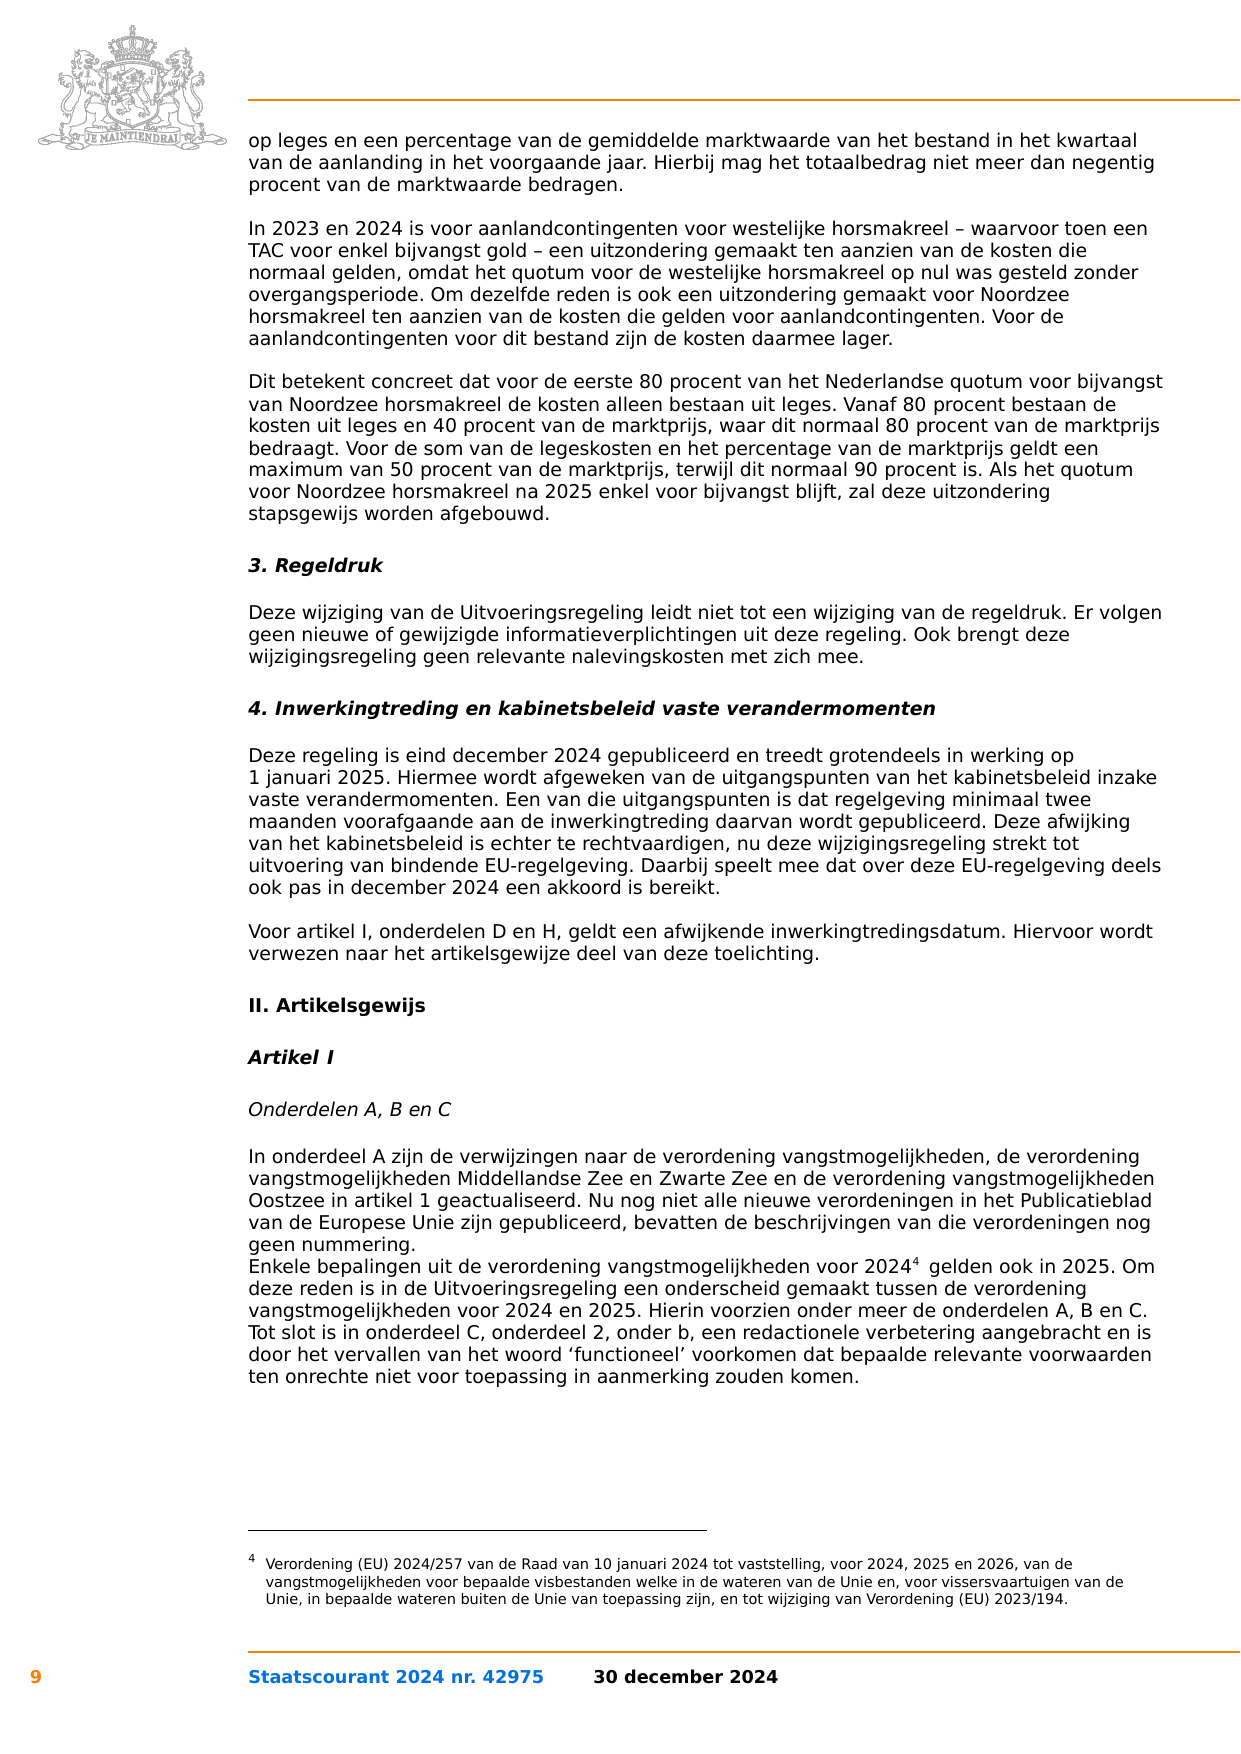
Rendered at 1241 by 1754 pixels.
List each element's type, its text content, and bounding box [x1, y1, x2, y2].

subtitle Artikel I [248, 1047, 1163, 1069]
text Deze regeling is eind december 2024 gepubliceerd en treedt grotendeels in werking op 1 januari 2025. Hiermee wordt afgeweken van de uitgangspunten van het kabinetsbeleid inzake vaste verandermomenten. Een van die uitgangspunten is dat regelgeving minimaal twee maanden voorafgaande aan de inwerkingtreding daarvan wordt gepubliceerd. Deze afwijking van het kabinetsbeleid is echter te rechtvaardigen, nu deze wijzigingsregeling strekt tot uitvoering van bindende EU-regelgeving. Daarbij speelt mee dat over deze EU-regelgeving deels ook pas in december 2024 een akkoord is bereikt. [248, 745, 1163, 899]
text Tot slot is in onderdeel C, onderdeel 2, onder b, een redactionele verbetering aangebracht en is door het vervallen van het woord ‘functioneel’ voorkomen dat bepaalde relevante voorwaarden ten onrechte niet voor toepassing in aanmerking zouden komen. [248, 1322, 1163, 1388]
text Enkele bepalingen uit de verordening vangstmogelijkheden voor 2024 gelden ook in 2025. Om deze reden is in de Uitvoeringsregeling een onderscheid gemaakt tussen de verordening vangstmogelijkheden voor 2024 en 2025. Hierin voorzien onder meer de onderdelen A, B en C. [248, 1256, 1163, 1322]
text Voor artikel I, onderdelen D en H, geldt een afwijkende inwerkingtredingsdatum. Hiervoor wordt verwezen naar het artikelsgewijze deel van deze toelichting. [248, 921, 1163, 965]
text Verordening (EU) 2024/257 van de Raad van 10 januari 2024 tot vaststelling, voor 2024, 2025 en 2026, van de vangstmogelijkheden voor bepaalde visbestanden welke in de wateren van de Unie en, voor vissersvaartuigen van de Unie, in bepaalde wateren buiten de Unie van toepassing zijn, en tot wijziging van Verordening (EU) 2023/194. [248, 1552, 1163, 1608]
text In 2023 en 2024 is voor aanlandcontingenten voor westelijke horsmakreel – waarvoor toen een TAC voor enkel bijvangst gold – een uitzondering gemaakt ten aanzien van de kosten die normaal gelden, omdat het quotum voor de westelijke horsmakreel op nul was gesteld zonder overgangsperiode. Om dezelfde reden is ook een uitzondering gemaakt voor Noordzee horsmakreel ten aanzien van de kosten die gelden voor aanlandcontingenten. Voor de aanlandcontingenten voor dit bestand zijn de kosten daarmee lager. [248, 218, 1163, 349]
text op leges en een percentage van de gemiddelde marktwaarde van het bestand in het kwartaal van de aanlanding in het voorgaande jaar. Hierbij mag het totaalbedrag niet meer dan negentig procent van de marktwaarde bedragen. [248, 130, 1163, 196]
text Deze wijziging van de Uitvoeringsregeling leidt niet tot een wijziging van de regeldruk. Er volgen geen nieuwe of gewijzigde informatieverplichtingen uit deze regeling. Ook brengt deze wijzigingsregeling geen relevante nalevingskosten met zich mee. [248, 602, 1163, 668]
text Dit betekent concreet dat voor de eerste 80 procent van het Nederlandse quotum voor bijvangst van Noordzee horsmakreel de kosten alleen bestaan uit leges. Vanaf 80 procent bestaan de kosten uit leges en 40 procent van de marktprijs, waar dit normaal 80 procent van de marktprijs bedraagt. Voor de som van de legeskosten en het percentage van de marktprijs geldt een maximum van 50 procent van de marktprijs, terwijl dit normaal 90 procent is. Als het quotum voor Noordzee horsmakreel na 2025 enkel voor bijvangst blijft, zal deze uitzondering stapsgewijs worden afgebouwd. [248, 371, 1163, 525]
picture [38, 25, 227, 150]
subtitle 3. Regeldruk [248, 555, 1163, 577]
subtitle 4. Inwerkingtreding en kabinetsbeleid vaste verandermomenten [248, 698, 1163, 720]
text In onderdeel A zijn de verwijzingen naar de verordening vangstmogelijkheden, de verordening vangstmogelijkheden Middellandse Zee en Zwarte Zee en de verordening vangstmogelijkheden Oostzee in artikel 1 geactualiseerd. Nu nog niet alle nieuwe verordeningen in het Publicatieblad van de Europese Unie zijn gepubliceerd, bevatten de beschrijvingen van die verordeningen nog geen nummering. [248, 1146, 1163, 1256]
subtitle Onderdelen A, B en C [248, 1099, 1163, 1121]
subtitle II. Artikelsgewijs [248, 995, 1163, 1017]
